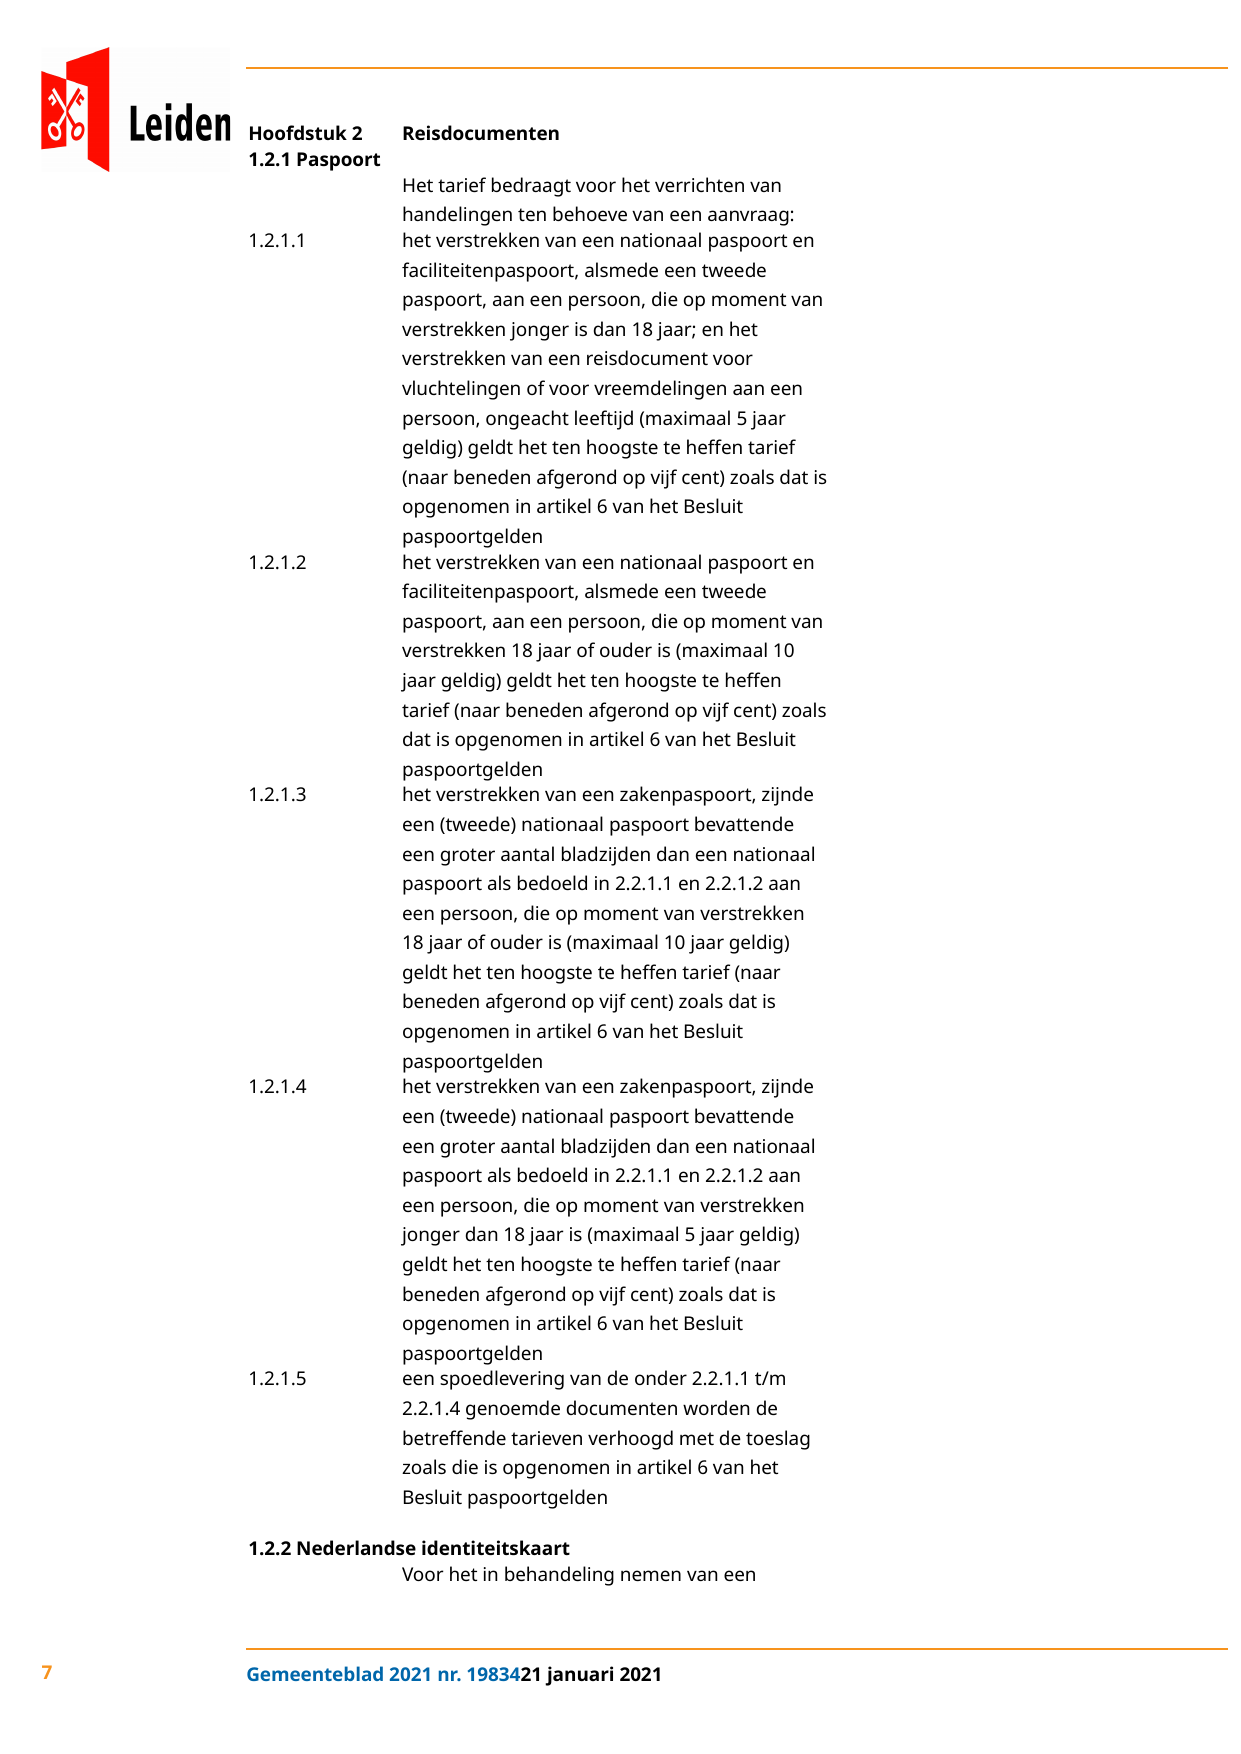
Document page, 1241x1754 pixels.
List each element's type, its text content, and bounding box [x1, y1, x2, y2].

table_cell [830, 549, 984, 782]
table_cell 1.2.1.4 [248, 1074, 402, 1366]
table_cell [830, 1074, 984, 1366]
table_cell Het tarief bedraagt voor het verrichten van handelingen ten behoeve van een aanvraag: [402, 172, 830, 227]
table_cell [984, 1561, 1152, 1587]
table_cell [984, 95, 1152, 121]
table_cell [984, 1510, 1152, 1535]
table_cell [984, 549, 1152, 782]
table_cell [984, 172, 1152, 227]
table_cell Reisdocumenten [402, 121, 830, 146]
table_cell [830, 1510, 984, 1535]
table_cell 1.2.2 Nederlandse identiteitskaart [248, 1535, 1152, 1561]
table_cell het verstrekken van een zakenpaspoort, zijnde een (tweede) nationaal paspoort bevattende een groter aantal bladzijden dan een nationaal paspoort als bedoeld in 2.2.1.1 en 2.2.1.2 aan een persoon, die op moment van verstrekken 18 jaar of ouder is (maximaal 10 jaar geldig) geldt het ten hoogste te heffen tarief (naar beneden afgerond op vijf cent) zoals dat is opgenomen in artikel 6 van het Besluit paspoortgelden [402, 782, 830, 1074]
table_cell [402, 1510, 830, 1535]
table_cell het verstrekken van een nationaal paspoort en faciliteitenpaspoort, alsmede een tweede paspoort, aan een persoon, die op moment van verstrekken jonger is dan 18 jaar; en het verstrekken van een reisdocument voor vluchtelingen of voor vreemdelingen aan een persoon, ongeacht leeftijd (maximaal 5 jaar geldig) geldt het ten hoogste te heffen tarief (naar beneden afgerond op vijf cent) zoals dat is opgenomen in artikel 6 van het Besluit paspoortgelden [402, 227, 830, 549]
table_cell 1.2.1.3 [248, 782, 402, 1074]
table_cell [830, 1366, 984, 1510]
table_cell [830, 121, 984, 146]
table_cell [984, 1074, 1152, 1366]
table_cell het verstrekken van een zakenpaspoort, zijnde een (tweede) nationaal paspoort bevattende een groter aantal bladzijden dan een nationaal paspoort als bedoeld in 2.2.1.1 en 2.2.1.2 aan een persoon, die op moment van verstrekken jonger dan 18 jaar is (maximaal 5 jaar geldig) geldt het ten hoogste te heffen tarief (naar beneden afgerond op vijf cent) zoals dat is opgenomen in artikel 6 van het Besluit paspoortgelden [402, 1074, 830, 1366]
picture [41, 47, 231, 172]
table_cell [402, 95, 830, 121]
table_cell [984, 1366, 1152, 1510]
table_cell 1.2.1.1 [248, 227, 402, 549]
table_cell [984, 227, 1152, 549]
table_cell 1.2.1 Paspoort [248, 146, 1152, 172]
table_cell Voor het in behandeling nemen van een [402, 1561, 830, 1587]
table_cell [248, 1510, 402, 1535]
table_cell het verstrekken van een nationaal paspoort en faciliteitenpaspoort, alsmede een tweede paspoort, aan een persoon, die op moment van verstrekken 18 jaar of ouder is (maximaal 10 jaar geldig) geldt het ten hoogste te heffen tarief (naar beneden afgerond op vijf cent) zoals dat is opgenomen in artikel 6 van het Besluit paspoortgelden [402, 549, 830, 782]
table_cell [248, 172, 402, 227]
table_cell Hoofdstuk 2 [248, 121, 402, 146]
table_cell 1.2.1.2 [248, 549, 402, 782]
table_cell een spoedlevering van de onder 2.2.1.1 t/m 2.2.1.4 genoemde documenten worden de betreffende tarieven verhoogd met de toeslag zoals die is opgenomen in artikel 6 van het Besluit paspoortgelden [402, 1366, 830, 1510]
table_cell [830, 172, 984, 227]
table_cell [830, 1561, 984, 1587]
table_cell 1.2.1.5 [248, 1366, 402, 1510]
table_cell [248, 1561, 402, 1587]
table_cell [984, 121, 1152, 146]
table_cell [248, 95, 402, 121]
table_cell [830, 227, 984, 549]
table_cell [830, 95, 984, 121]
table_cell [984, 782, 1152, 1074]
table_cell [830, 782, 984, 1074]
